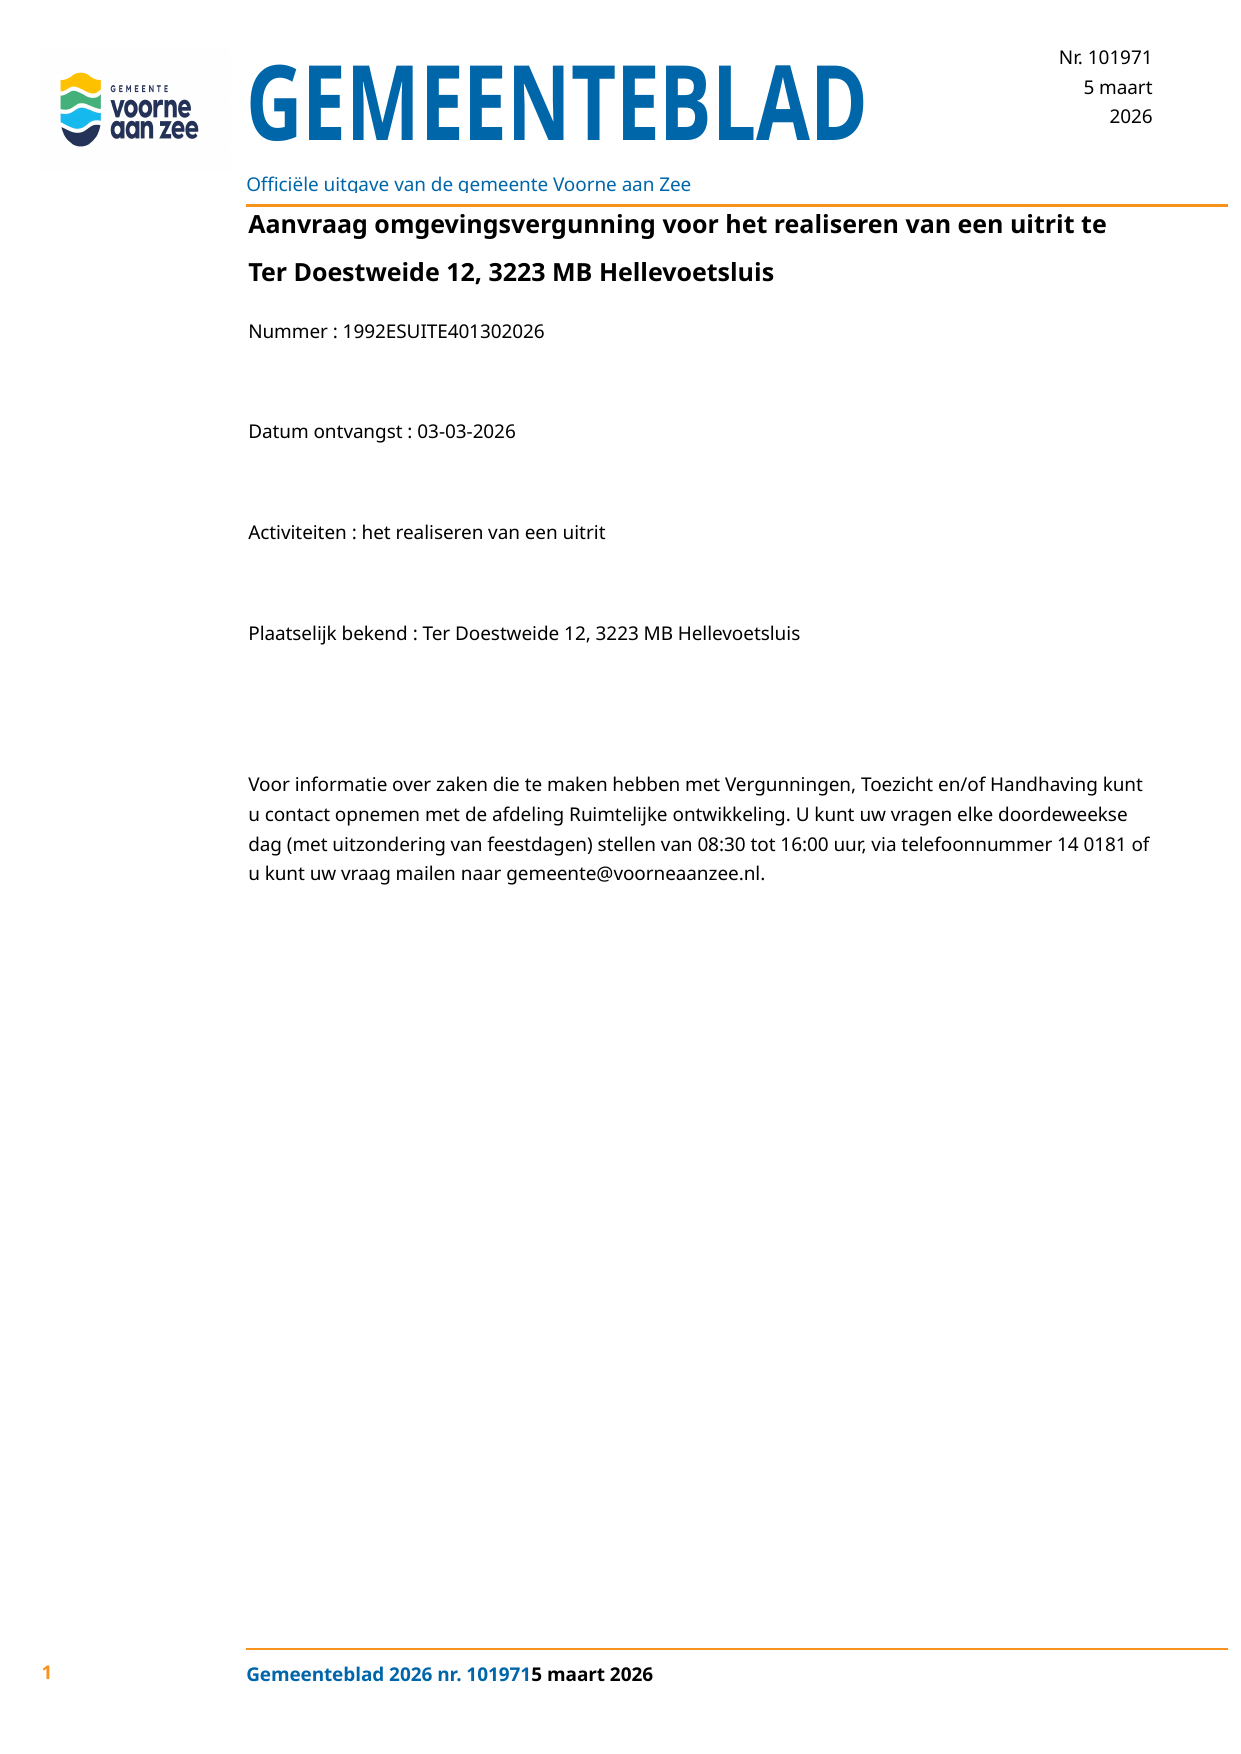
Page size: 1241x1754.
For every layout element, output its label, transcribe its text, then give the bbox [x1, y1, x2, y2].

text Voor informatie over zaken die te maken hebben met Vergunningen, Toezicht en/of Handhaving kunt u contact opnemen met de afdeling Ruimtelijke ontwikkeling. U kunt uw vragen elke doordeweekse dag (met uitzondering van feestdagen) stellen van 08:30 tot 16:00 uur, via telefoonnummer 14 0181 of u kunt uw vraag mailen naar gemeente@voorneaanzee.nl. [248, 772, 1152, 886]
text Aanvraag omgevingsvergunning voor het realiseren van een uitrit te Ter Doestweide 12, 3223 MB Hellevoetsluis [248, 207, 1152, 288]
text Datum ontvangst : 03-03-2026 [248, 419, 1152, 444]
text Activiteiten : het realiseren van een uitrit [248, 519, 1152, 545]
picture [41, 47, 231, 172]
text Nummer : 1992ESUITE401302026 [248, 318, 1152, 344]
text Plaatselijk bekend : Ter Doestweide 12, 3223 MB Hellevoetsluis [248, 620, 1152, 646]
